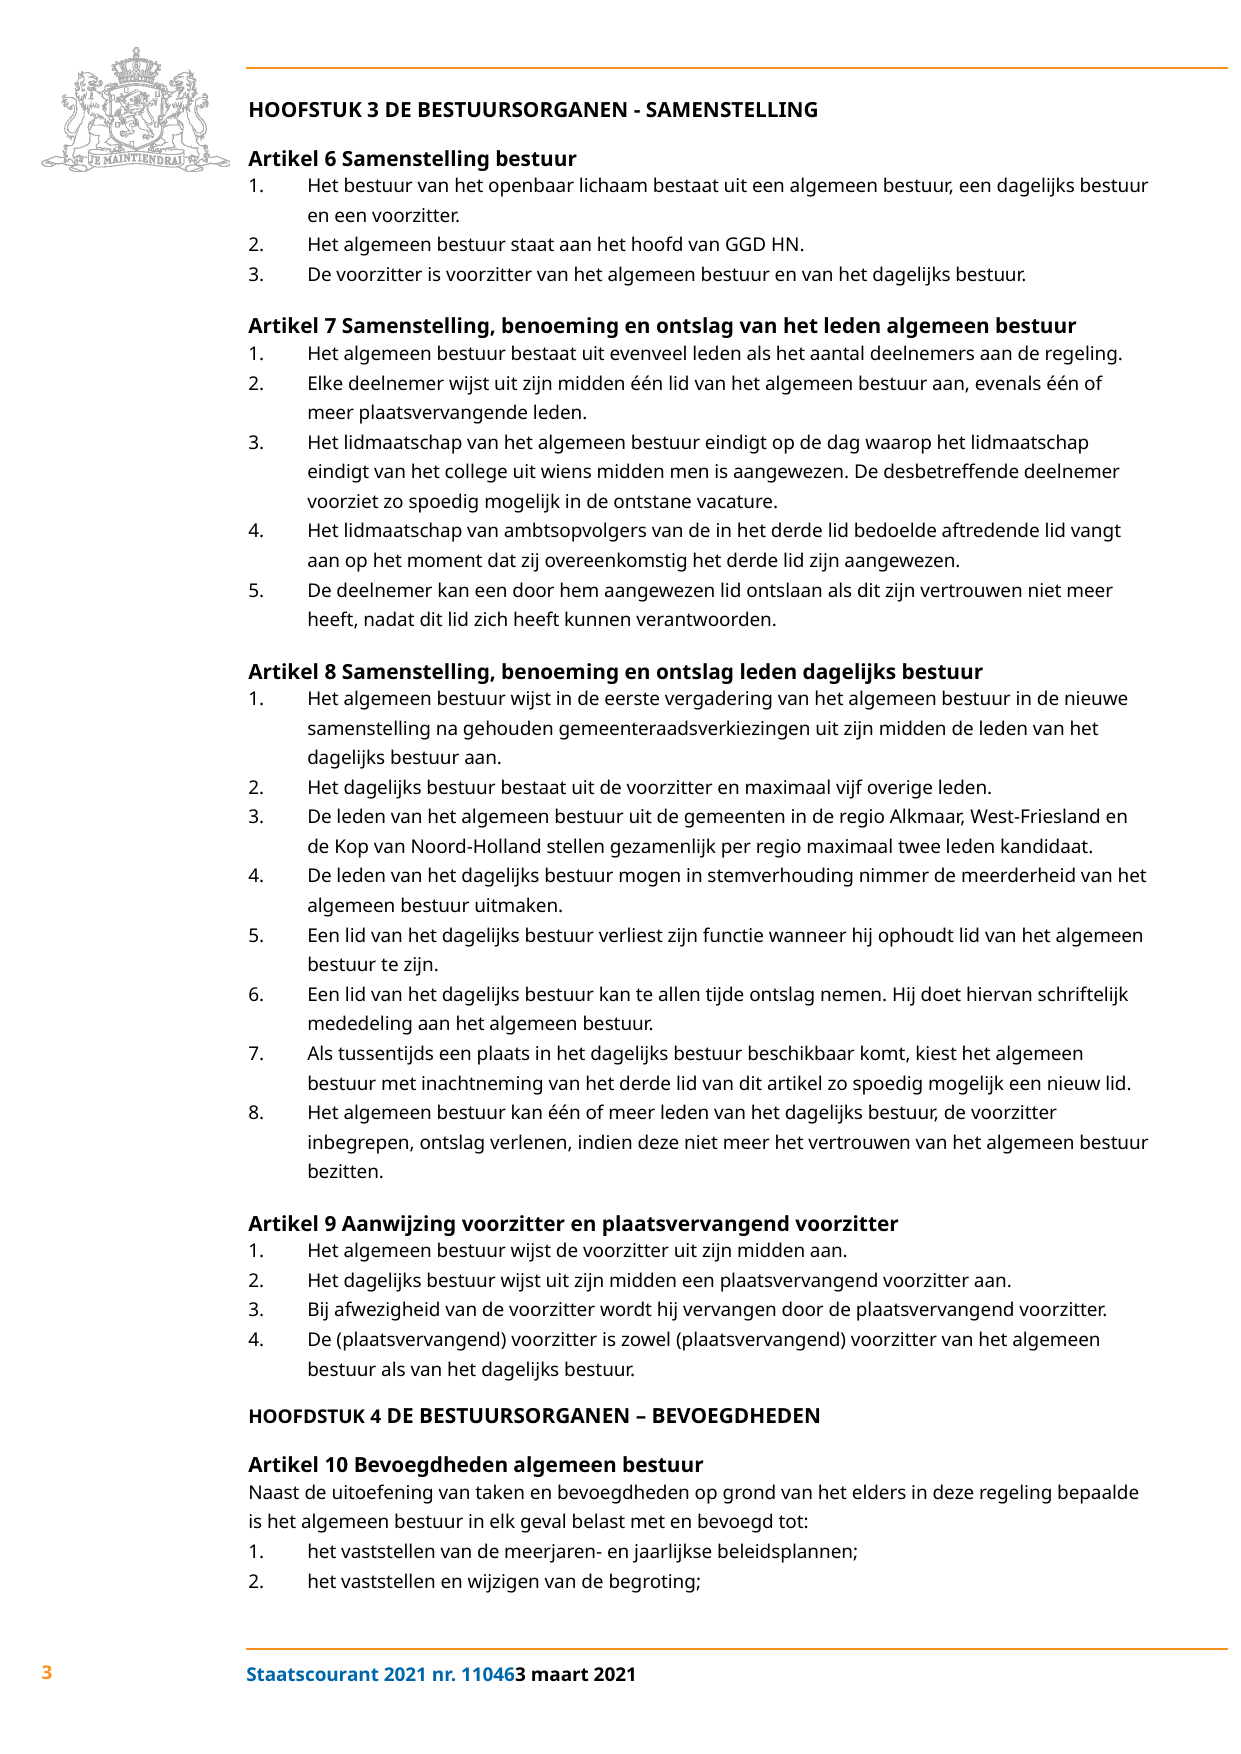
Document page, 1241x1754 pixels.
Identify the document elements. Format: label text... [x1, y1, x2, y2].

text Artikel 10 Bevoegdheden algemeen bestuur [248, 1451, 1152, 1479]
list Het algemeen bestuur staat aan het hoofd van GGD HN. [248, 232, 1152, 257]
text HOOFDSTUK 4 DE BESTUURSORGANEN – BEVOEGDHEDEN [248, 1401, 1152, 1430]
list De leden van het algemeen bestuur uit de gemeenten in de regio Alkmaar, West-Friesland en de Kop van Noord-Holland stellen gezamenlijk per regio maximaal twee leden kandidaat. [248, 803, 1152, 859]
text Naast de uitoefening van taken en bevoegdheden op grond van het elders in deze regeling bepaalde is het algemeen bestuur in elk geval belast met en bevoegd tot: [248, 1479, 1152, 1534]
list De deelnemer kan een door hem aangewezen lid ontslaan als dit zijn vertrouwen niet meer heeft, nadat dit lid zich heeft kunnen verantwoorden. [248, 577, 1152, 632]
list Elke deelnemer wijst uit zijn midden één lid van het algemeen bestuur aan, evenals één of meer plaatsvervangende leden. [248, 370, 1152, 425]
list De leden van het dagelijks bestuur mogen in stemverhouding nimmer de meerderheid van het algemeen bestuur uitmaken. [248, 863, 1152, 918]
list Het algemeen bestuur wijst in de eerste vergadering van het algemeen bestuur in de nieuwe samenstelling na gehouden gemeenteraadsverkiezingen uit zijn midden de leden van het dagelijks bestuur aan. [248, 685, 1152, 770]
text Artikel 8 Samenstelling, benoeming en ontslag leden dagelijks bestuur [248, 657, 1152, 685]
text Artikel 6 Samenstelling bestuur [248, 144, 1152, 172]
list het vaststellen en wijzigen van de begroting; [248, 1568, 1152, 1593]
list Het lidmaatschap van het algemeen bestuur eindigt op de dag waarop het lidmaatschap eindigt van het college uit wiens midden men is aangewezen. De desbetreffende deelnemer voorziet zo spoedig mogelijk in de ontstane vacature. [248, 429, 1152, 514]
list Het dagelijks bestuur bestaat uit de voorzitter en maximaal vijf overige leden. [248, 774, 1152, 800]
list het vaststellen van de meerjaren- en jaarlijkse beleidsplannen; [248, 1538, 1152, 1564]
list Het dagelijks bestuur wijst uit zijn midden een plaatsvervangend voorzitter aan. [248, 1267, 1152, 1293]
list De (plaatsvervangend) voorzitter is zowel (plaatsvervangend) voorzitter van het algemeen bestuur als van het dagelijks bestuur. [248, 1326, 1152, 1381]
text HOOFSTUK 3 DE BESTUURSORGANEN - SAMENSTELLING [248, 95, 1152, 123]
text Artikel 7 Samenstelling, benoeming en ontslag van het leden algemeen bestuur [248, 312, 1152, 340]
text Artikel 9 Aanwijzing voorzitter en plaatsvervangend voorzitter [248, 1209, 1152, 1237]
list Het algemeen bestuur kan één of meer leden van het dagelijks bestuur, de voorzitter inbegrepen, ontslag verlenen, indien deze niet meer het vertrouwen van het algemeen bestuur bezitten. [248, 1099, 1152, 1184]
list Een lid van het dagelijks bestuur verliest zijn functie wanneer hij ophoudt lid van het algemeen bestuur te zijn. [248, 922, 1152, 977]
list Het lidmaatschap van ambtsopvolgers van de in het derde lid bedoelde aftredende lid vangt aan op het moment dat zij overeenkomstig het derde lid zijn aangewezen. [248, 518, 1152, 573]
list Het algemeen bestuur bestaat uit evenveel leden als het aantal deelnemers aan de regeling. [248, 340, 1152, 366]
list De voorzitter is voorzitter van het algemeen bestuur en van het dagelijks bestuur. [248, 261, 1152, 287]
list Een lid van het dagelijks bestuur kan te allen tijde ontslag nemen. Hij doet hiervan schriftelijk mededeling aan het algemeen bestuur. [248, 981, 1152, 1036]
list Het algemeen bestuur wijst de voorzitter uit zijn midden aan. [248, 1237, 1152, 1263]
list Het bestuur van het openbaar lichaam bestaat uit een algemeen bestuur, een dagelijks bestuur en een voorzitter. [248, 172, 1152, 228]
picture [41, 47, 231, 172]
list Bij afwezigheid van de voorzitter wordt hij vervangen door de plaatsvervangend voorzitter. [248, 1297, 1152, 1322]
list Als tussentijds een plaats in het dagelijks bestuur beschikbaar komt, kiest het algemeen bestuur met inachtneming van het derde lid van dit artikel zo spoedig mogelijk een nieuw lid. [248, 1040, 1152, 1096]
